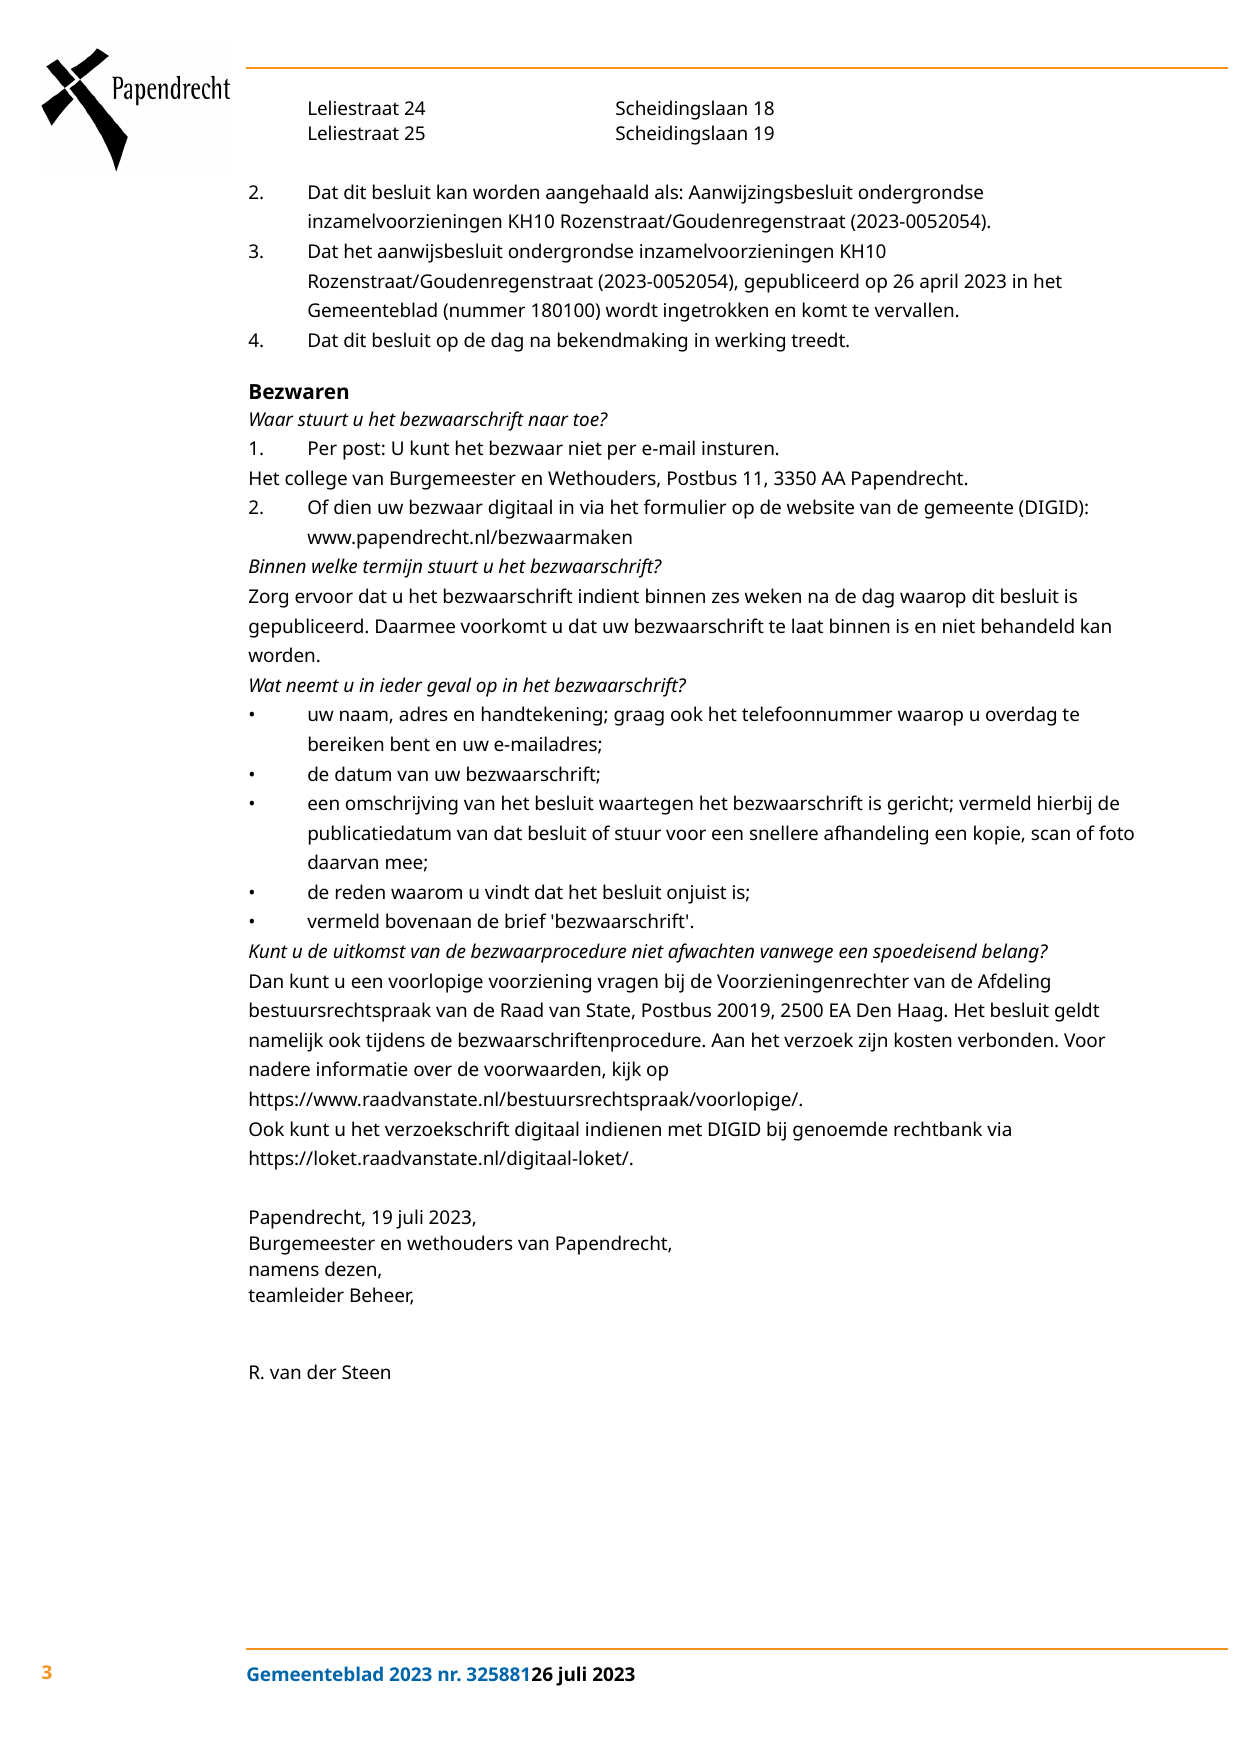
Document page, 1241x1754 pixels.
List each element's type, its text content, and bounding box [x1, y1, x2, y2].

text Ook kunt u het verzoekschrift digitaal indienen met DIGID bij genoemde rechtbank via https://loket.raadvanstate.nl/digitaal-loket/. [248, 1116, 1152, 1171]
text namens dezen, [248, 1256, 1152, 1282]
list vermeld bovenaan de brief 'bezwaarschrift'. [248, 909, 1152, 934]
text R. van der Steen [248, 1359, 1152, 1385]
text Bezwaren [248, 377, 1152, 406]
table_cell Scheidingslaan 19 [556, 121, 854, 146]
list Dat het aanwijsbesluit ondergrondse inzamelvoorzieningen KH10 Rozenstraat/Goudenregenstraat (2023-0052054), gepubliceerd op 26 april 2023 in het Gemeenteblad (nummer 180100) wordt ingetrokken en komt te vervallen. [248, 238, 1152, 323]
list Dat dit besluit kan worden aangehaald als: Aanwijzingsbesluit ondergrondse inzamelvoorzieningen KH10 Rozenstraat/Goudenregenstraat (2023-0052054). [248, 179, 1152, 234]
text Waar stuurt u het bezwaarschrift naar toe? [248, 406, 1152, 432]
table_cell Leliestraat 24 [248, 95, 556, 121]
table_cell Leliestraat 25 [248, 121, 556, 146]
text Het college van Burgemeester en Wethouders, Postbus 11, 3350 AA Papendrecht. [248, 465, 1152, 491]
text Dan kunt u een voorlopige voorziening vragen bij de Voorzieningenrechter van de Afdeling bestuursrechtspraak van de Raad van State, Postbus 20019, 2500 EA Den Haag. Het besluit geldt namelijk ook tijdens de bezwaarschriftenprocedure. Aan het verzoek zijn kosten verbonden. Voor nadere informatie over de voorwaarden, kijk op https://www.raadvanstate.nl/bestuursrechtspraak/voorlopige/. [248, 968, 1152, 1112]
picture [41, 47, 231, 172]
text Zorg ervoor dat u het bezwaarschrift indient binnen zes weken na de dag waarop dit besluit is gepubliceerd. Daarmee voorkomt u dat uw bezwaarschrift te laat binnen is en niet behandeld kan worden. [248, 583, 1152, 668]
table_cell Scheidingslaan 18 [556, 95, 854, 121]
text Wat neemt u in ieder geval op in het bezwaarschrift? [248, 672, 1152, 698]
list een omschrijving van het besluit waartegen het bezwaarschrift is gericht; vermeld hierbij de publicatiedatum van dat besluit of stuur voor een snellere afhandeling een kopie, scan of foto daarvan mee; [248, 790, 1152, 875]
text Papendrecht, 19 juli 2023, [248, 1204, 1152, 1230]
list de datum van uw bezwaarschrift; [248, 761, 1152, 787]
table_cell [854, 121, 1152, 146]
text Kunt u de uitkomst van de bezwaarprocedure niet afwachten vanwege een spoedeisend belang? [248, 938, 1152, 964]
list de reden waarom u vindt dat het besluit onjuist is; [248, 879, 1152, 905]
list Per post: U kunt het bezwaar niet per e-mail insturen. [248, 435, 1152, 461]
table_cell [854, 95, 1152, 121]
text teamleider Beheer, [248, 1282, 1152, 1307]
list uw naam, adres en handtekening; graag ook het telefoonnummer waarop u overdag te bereiken bent en uw e-mailadres; [248, 702, 1152, 757]
text Burgemeester en wethouders van Papendrecht, [248, 1230, 1152, 1256]
list Dat dit besluit op de dag na bekendmaking in werking treedt. [248, 327, 1152, 353]
list Of dien uw bezwaar digitaal in via het formulier op de website van de gemeente (DIGID): www.papendrecht.nl/bezwaarmaken [248, 494, 1152, 550]
text Binnen welke termijn stuurt u het bezwaarschrift? [248, 554, 1152, 579]
